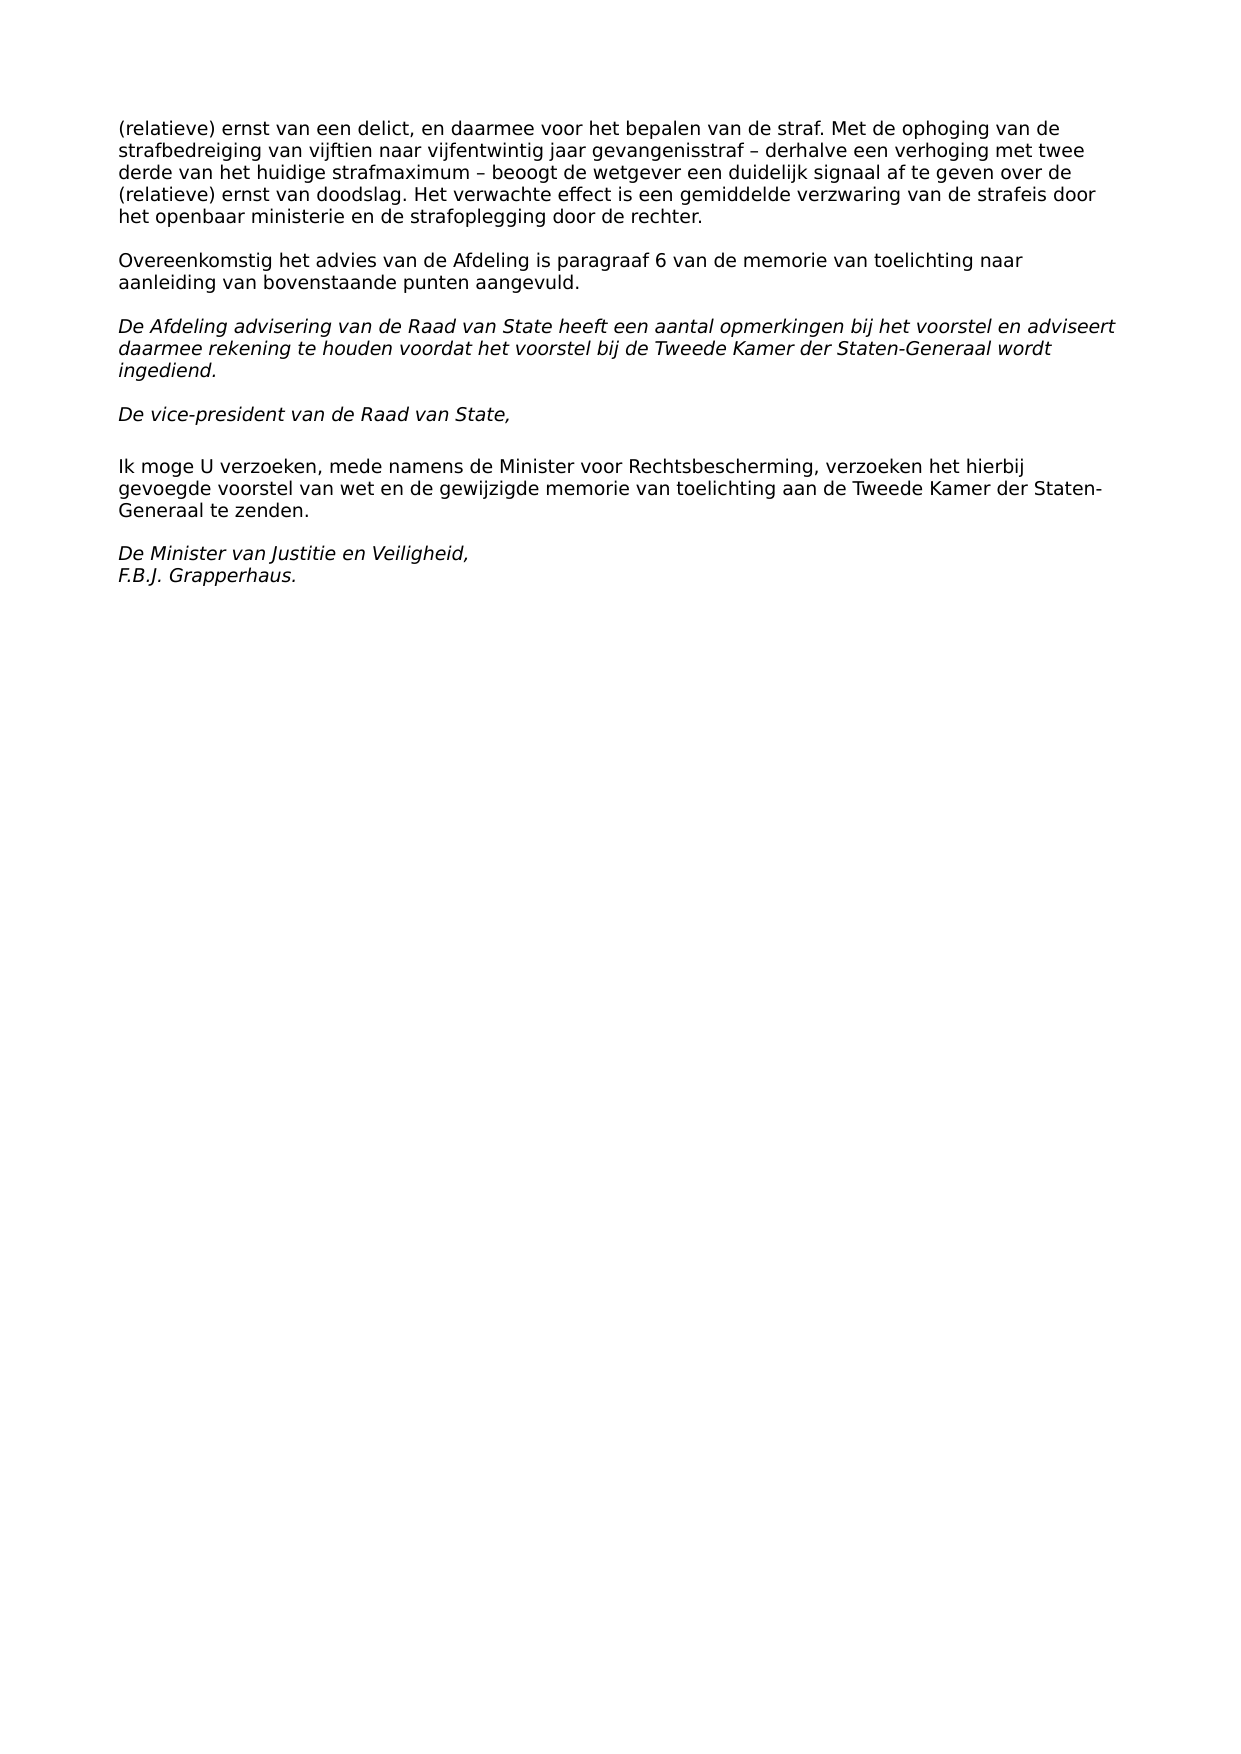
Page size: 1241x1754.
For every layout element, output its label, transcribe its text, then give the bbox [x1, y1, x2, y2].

text De Afdeling advisering van de Raad van State heeft een aantal opmerkingen bij het voorstel en adviseert daarmee rekening te houden voordat het voorstel bij de Tweede Kamer der Staten-Generaal wordt ingediend. [118, 316, 1122, 382]
text Ik moge U verzoeken, mede namens de Minister voor Rechtsbescherming, verzoeken het hierbij gevoegde voorstel van wet en de gewijzigde memorie van toelichting aan de Tweede Kamer der Staten-Generaal te zenden. [118, 456, 1122, 521]
text De Minister van Justitie en Veiligheid, F.B.J. Grapperhaus. [118, 543, 1122, 587]
text (relatieve) ernst van een delict, en daarmee voor het bepalen van de straf. Met de ophoging van de strafbedreiging van vijftien naar vijfentwintig jaar gevangenisstraf – derhalve een verhoging met twee derde van het huidige strafmaximum – beoogt de wetgever een duidelijk signaal af te geven over de (relatieve) ernst van doodslag. Het verwachte effect is een gemiddelde verzwaring van de strafeis door het openbaar ministerie en de strafoplegging door de rechter. [118, 118, 1122, 228]
text Overeenkomstig het advies van de Afdeling is paragraaf 6 van de memorie van toelichting naar aanleiding van bovenstaande punten aangevuld. [118, 250, 1122, 294]
text De vice-president van de Raad van State, [118, 403, 1122, 426]
